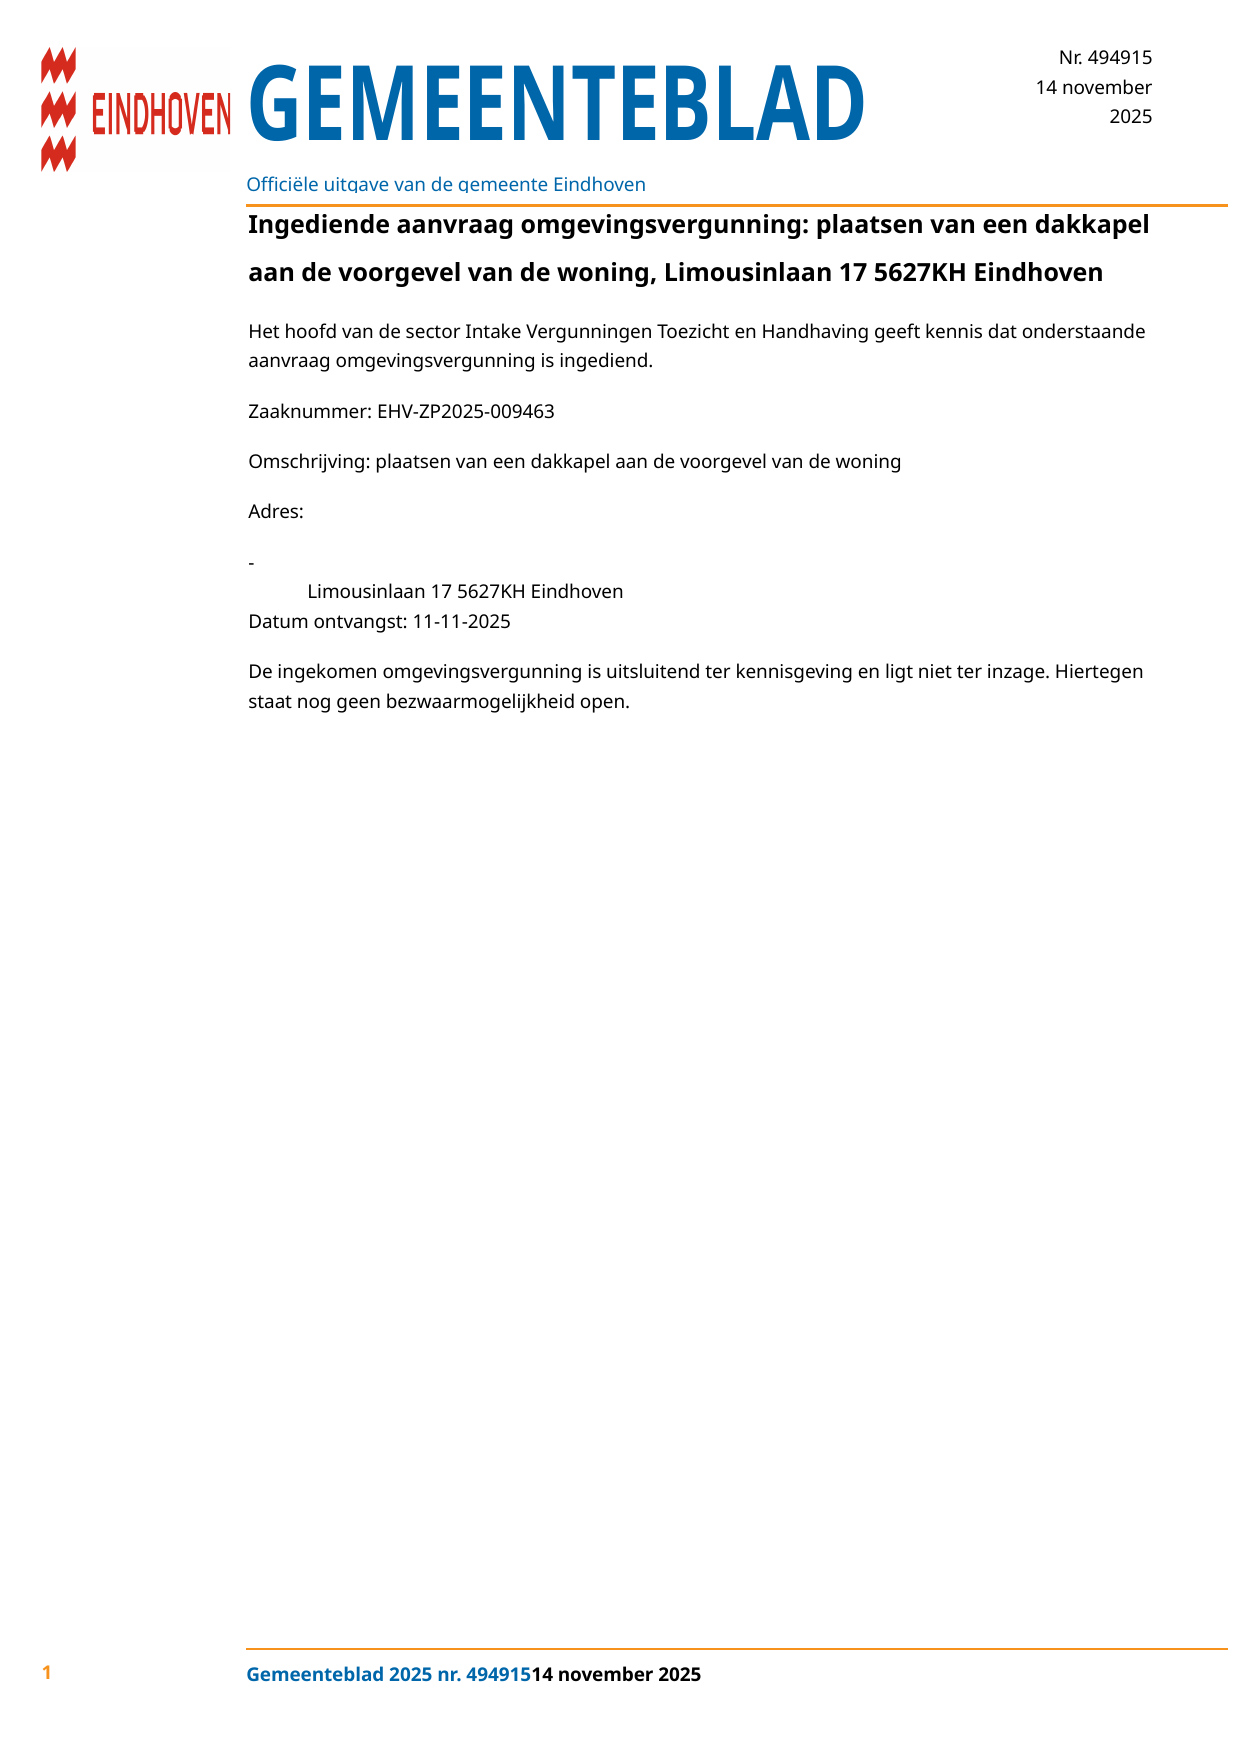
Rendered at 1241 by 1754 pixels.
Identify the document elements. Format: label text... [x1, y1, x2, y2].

text Omschrijving: plaatsen van een dakkapel aan de voorgevel van de woning [248, 448, 1152, 474]
list Limousinlaan 17 5627KH Eindhoven [248, 579, 1152, 604]
text Zaaknummer: EHV-ZP2025-009463 [248, 398, 1152, 424]
picture [41, 47, 231, 172]
text Datum ontvangst: 11-11-2025 [248, 608, 1152, 634]
text De ingekomen omgevingsvergunning is uitsluitend ter kennisgeving en ligt niet ter inzage. Hiertegen staat nog geen bezwaarmogelijkheid open. [248, 659, 1152, 714]
text Adres: [248, 499, 1152, 524]
text Het hoofd van de sector Intake Vergunningen Toezicht en Handhaving geeft kennis dat onderstaande aanvraag omgevingsvergunning is ingediend. [248, 318, 1152, 373]
text Ingediende aanvraag omgevingsvergunning: plaatsen van een dakkapel aan de voorgevel van de woning, Limousinlaan 17 5627KH Eindhoven [248, 207, 1152, 288]
